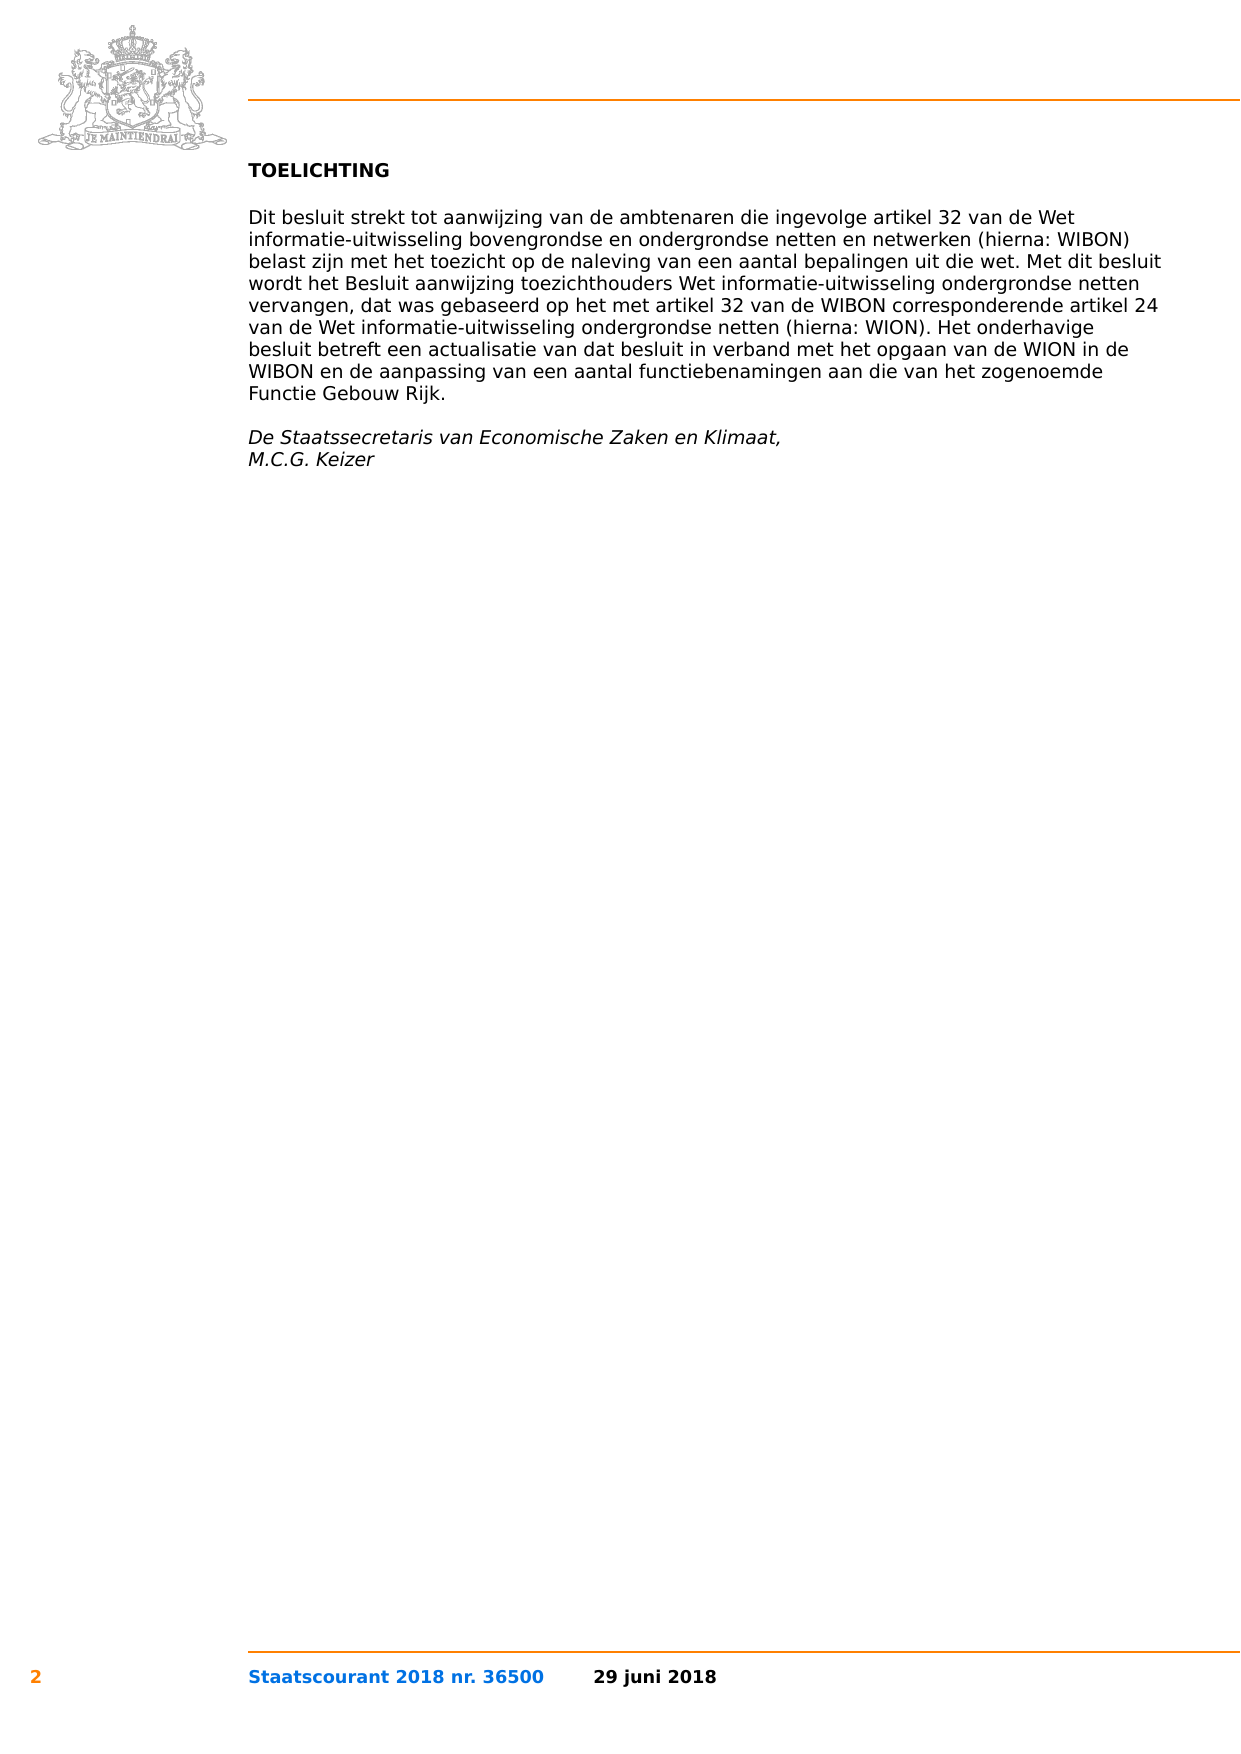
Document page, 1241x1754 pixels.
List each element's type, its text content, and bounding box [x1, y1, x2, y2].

text De Staatssecretaris van Economische Zaken en Klimaat, M.C.G. Keizer [248, 427, 1163, 471]
picture [38, 25, 227, 150]
subtitle TOELICHTING [248, 160, 1163, 182]
text Dit besluit strekt tot aanwijzing van de ambtenaren die ingevolge artikel 32 van de Wet informatie-uitwisseling bovengrondse en ondergrondse netten en netwerken (hierna: WIBON) belast zijn met het toezicht op de naleving van een aantal bepalingen uit die wet. Met dit besluit wordt het Besluit aanwijzing toezichthouders Wet informatie-uitwisseling ondergrondse netten vervangen, dat was gebaseerd op het met artikel 32 van de WIBON corresponderende artikel 24 van de Wet informatie-uitwisseling ondergrondse netten (hierna: WION). Het onderhavige besluit betreft een actualisatie van dat besluit in verband met het opgaan van de WION in de WIBON en de aanpassing van een aantal functiebenamingen aan die van het zogenoemde Functie Gebouw Rijk. [248, 207, 1163, 405]
